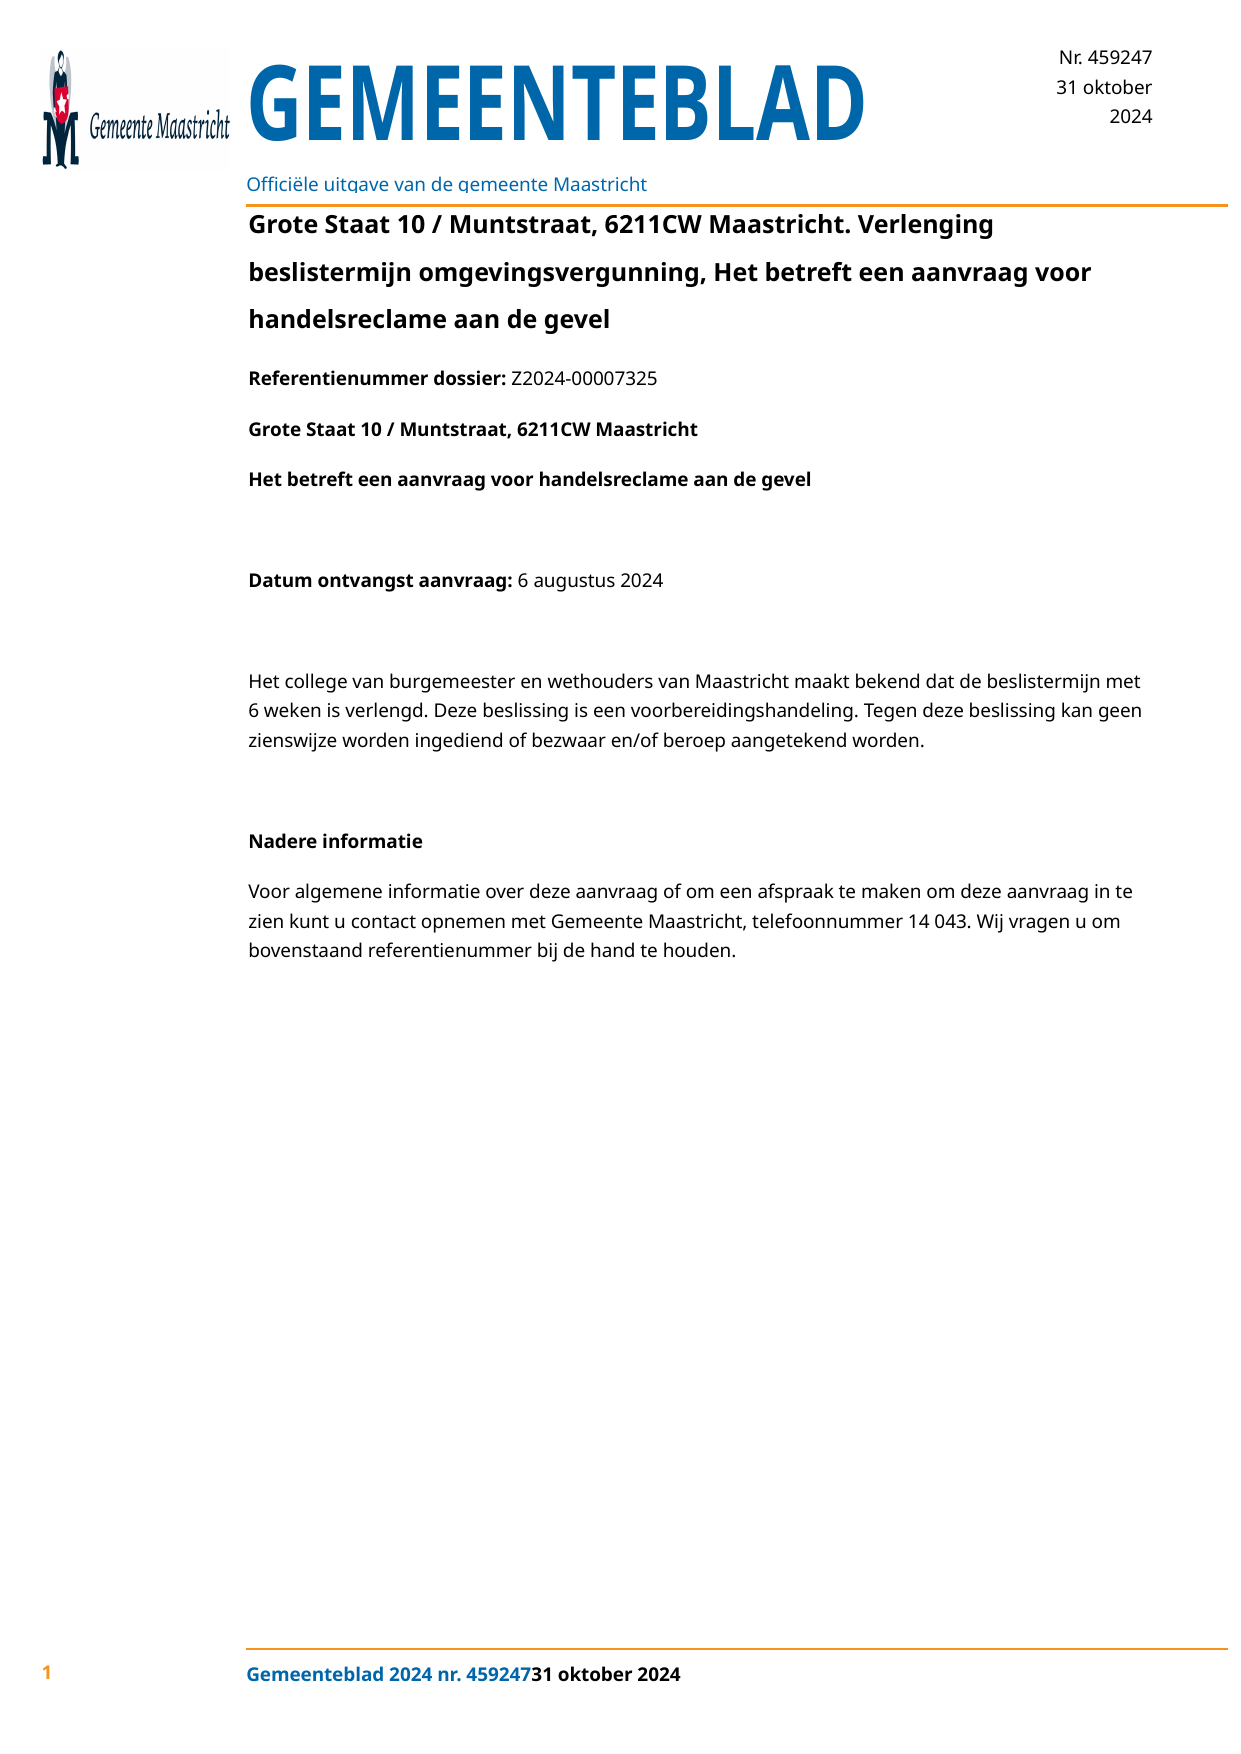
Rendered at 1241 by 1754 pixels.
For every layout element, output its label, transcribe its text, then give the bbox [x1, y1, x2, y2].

text Nadere informatie [248, 828, 1152, 854]
text Het college van burgemeester en wethouders van Maastricht maakt bekend dat de beslistermijn met 6 weken is verlengd. Deze beslissing is een voorbereidingshandeling. Tegen deze beslissing kan geen zienswijze worden ingediend of bezwaar en/of beroep aangetekend worden. [248, 668, 1152, 753]
text Grote Staat 10 / Muntstraat, 6211CW Maastricht [248, 416, 1152, 442]
picture [41, 47, 231, 172]
text Datum ontvangst aanvraag: 6 augustus 2024 [248, 567, 1152, 593]
text Het betreft een aanvraag voor handelsreclame aan de gevel [248, 466, 1152, 492]
text Referentienummer dossier: Z2024-00007325 [248, 366, 1152, 391]
text Grote Staat 10 / Muntstraat, 6211CW Maastricht. Verlenging beslistermijn omgevingsvergunning, Het betreft een aanvraag voor handelsreclame aan de gevel [248, 207, 1152, 336]
text Voor algemene informatie over deze aanvraag of om een afspraak te maken om deze aanvraag in te zien kunt u contact opnemen met Gemeente Maastricht, telefoonnummer 14 043. Wij vragen u om bovenstaand referentienummer bij de hand te houden. [248, 878, 1152, 963]
